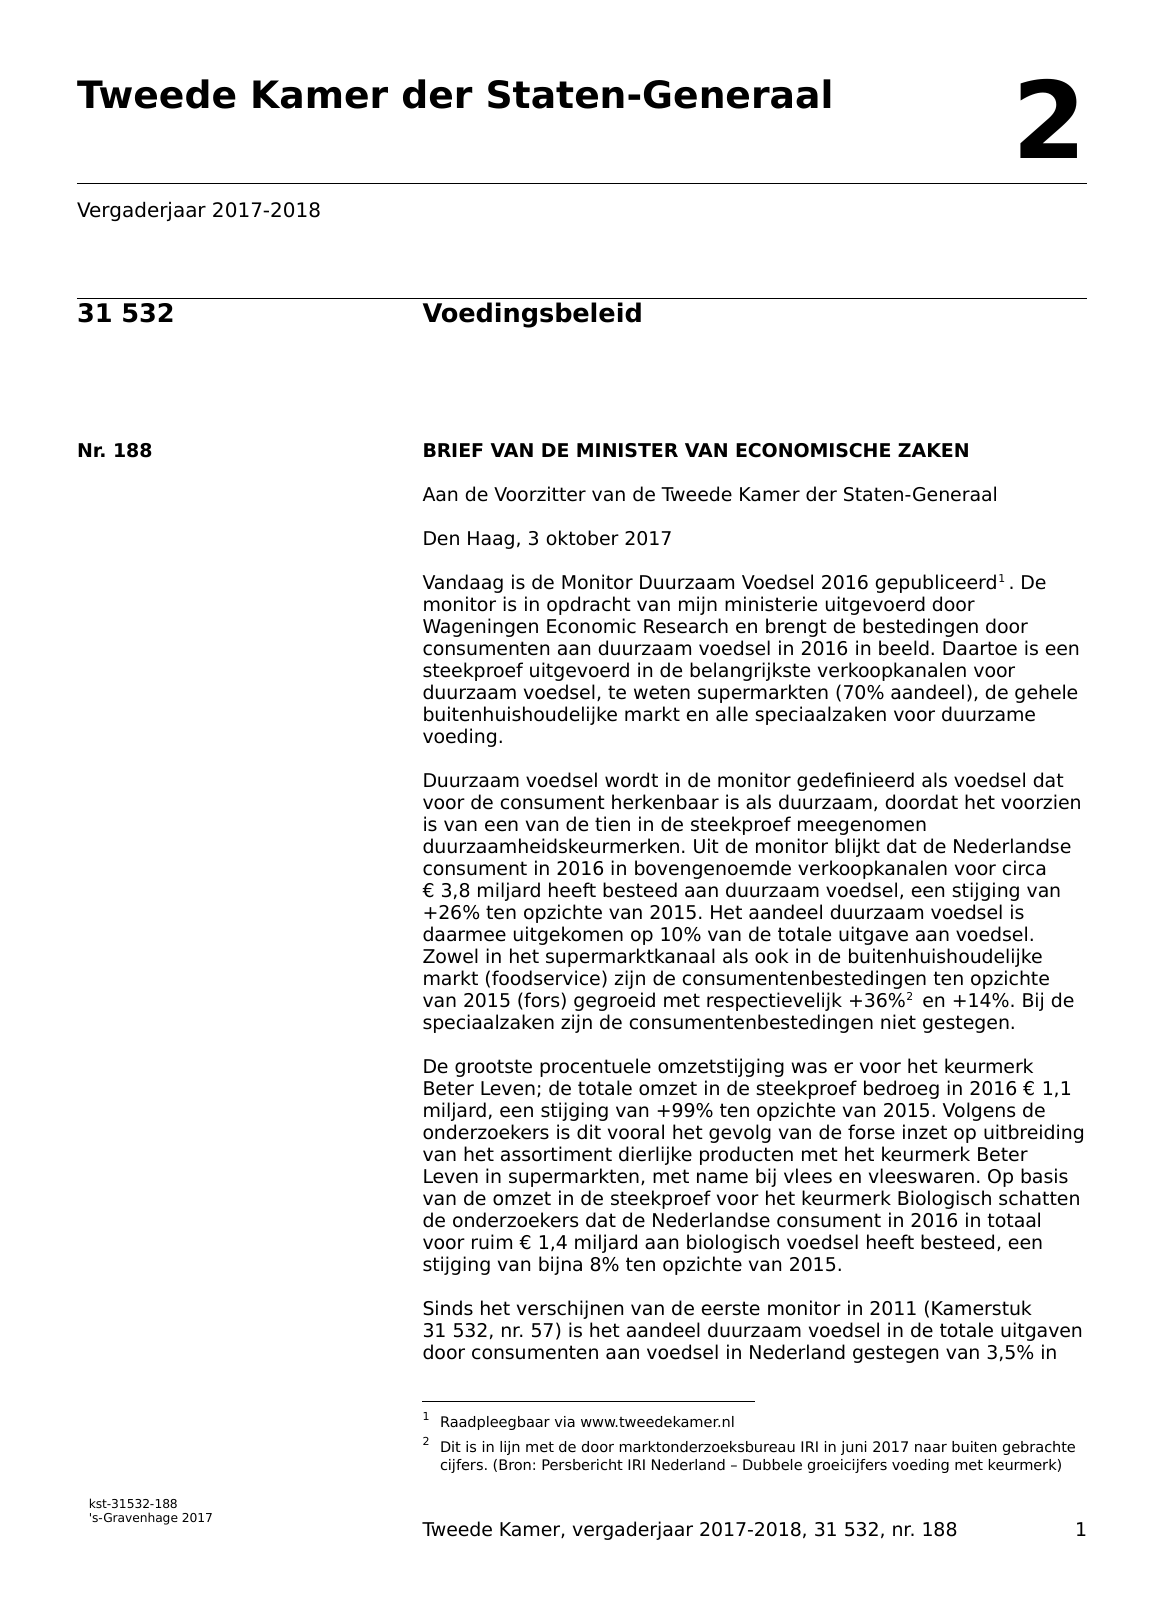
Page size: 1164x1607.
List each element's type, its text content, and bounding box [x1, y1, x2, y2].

text Vandaag is de Monitor Duurzaam Voedsel 2016 gepubliceerd. De monitor is in opdracht van mijn ministerie uitgevoerd door Wageningen Economic Research en brengt de bestedingen door consumenten aan duurzaam voedsel in 2016 in beeld. Daartoe is een steekproef uitgevoerd in de belangrijkste verkoopkanalen voor duurzaam voedsel, te weten supermarkten (70% aandeel), de gehele buitenhuishoudelijke markt en alle speciaalzaken voor duurzame voeding. [422, 572, 1087, 748]
text Duurzaam voedsel wordt in de monitor gedefinieerd als voedsel dat voor de consument herkenbaar is als duurzaam, doordat het voorzien is van een van de tien in de steekproef meegenomen duurzaamheidskeurmerken. Uit de monitor blijkt dat de Nederlandse consument in 2016 in bovengenoemde verkoopkanalen voor circa € 3,8 miljard heeft besteed aan duurzaam voedsel, een stijging van +26% ten opzichte van 2015. Het aandeel duurzaam voedsel is daarmee uitgekomen op 10% van de totale uitgave aan voedsel. Zowel in het supermarktkanaal als ook in de buitenhuishoudelijke markt (foodservice) zijn de consumentenbestedingen ten opzichte van 2015 (fors) gegroeid met respectievelijk +36% en +14%. Bij de speciaalzaken zijn de consumentenbestedingen niet gestegen. [422, 770, 1087, 1034]
table_header 2 [886, 59, 1087, 183]
text Aan de Voorzitter van de Tweede Kamer der Staten-Generaal [422, 484, 1087, 506]
text kst-31532-188 [88, 1497, 323, 1511]
table_header Tweede Kamer der Staten-Generaal [77, 59, 886, 183]
subtitle 31 532 Voedingsbeleid [77, 299, 1087, 329]
text Sinds het verschijnen van de eerste monitor in 2011 (Kamerstuk 31 532, nr. 57) is het aandeel duurzaam voedsel in de totale uitgaven door consumenten aan voedsel in Nederland gestegen van 3,5% in [422, 1298, 1087, 1364]
text 's-Gravenhage 2017 [88, 1511, 323, 1525]
table_cell Vergaderjaar 2017-2018 [77, 184, 1087, 298]
text De grootste procentuele omzetstijging was er voor het keurmerk Beter Leven; de totale omzet in de steekproef bedroeg in 2016 € 1,1 miljard, een stijging van +99% ten opzichte van 2015. Volgens de onderzoekers is dit vooral het gevolg van de forse inzet op uitbreiding van het assortiment dierlijke producten met het keurmerk Beter Leven in supermarkten, met name bij vlees en vleeswaren. Op basis van de omzet in de steekproef voor het keurmerk Biologisch schatten de onderzoekers dat de Nederlandse consument in 2016 in totaal voor ruim € 1,4 miljard aan biologisch voedsel heeft besteed, een stijging van bijna 8% ten opzichte van 2015. [422, 1056, 1087, 1276]
text Raadpleegbaar via www.tweedekamer.nl [422, 1410, 1087, 1432]
subtitle Nr. 188 BRIEF VAN DE MINISTER VAN ECONOMISCHE ZAKEN [77, 440, 1087, 462]
text Den Haag, 3 oktober 2017 [422, 528, 1087, 550]
text Dit is in lijn met de door marktonderzoeksbureau IRI in juni 2017 naar buiten gebrachte cijfers. (Bron: Persbericht IRI Nederland – Dubbele groeicijfers voeding met keurmerk) [422, 1435, 1087, 1474]
